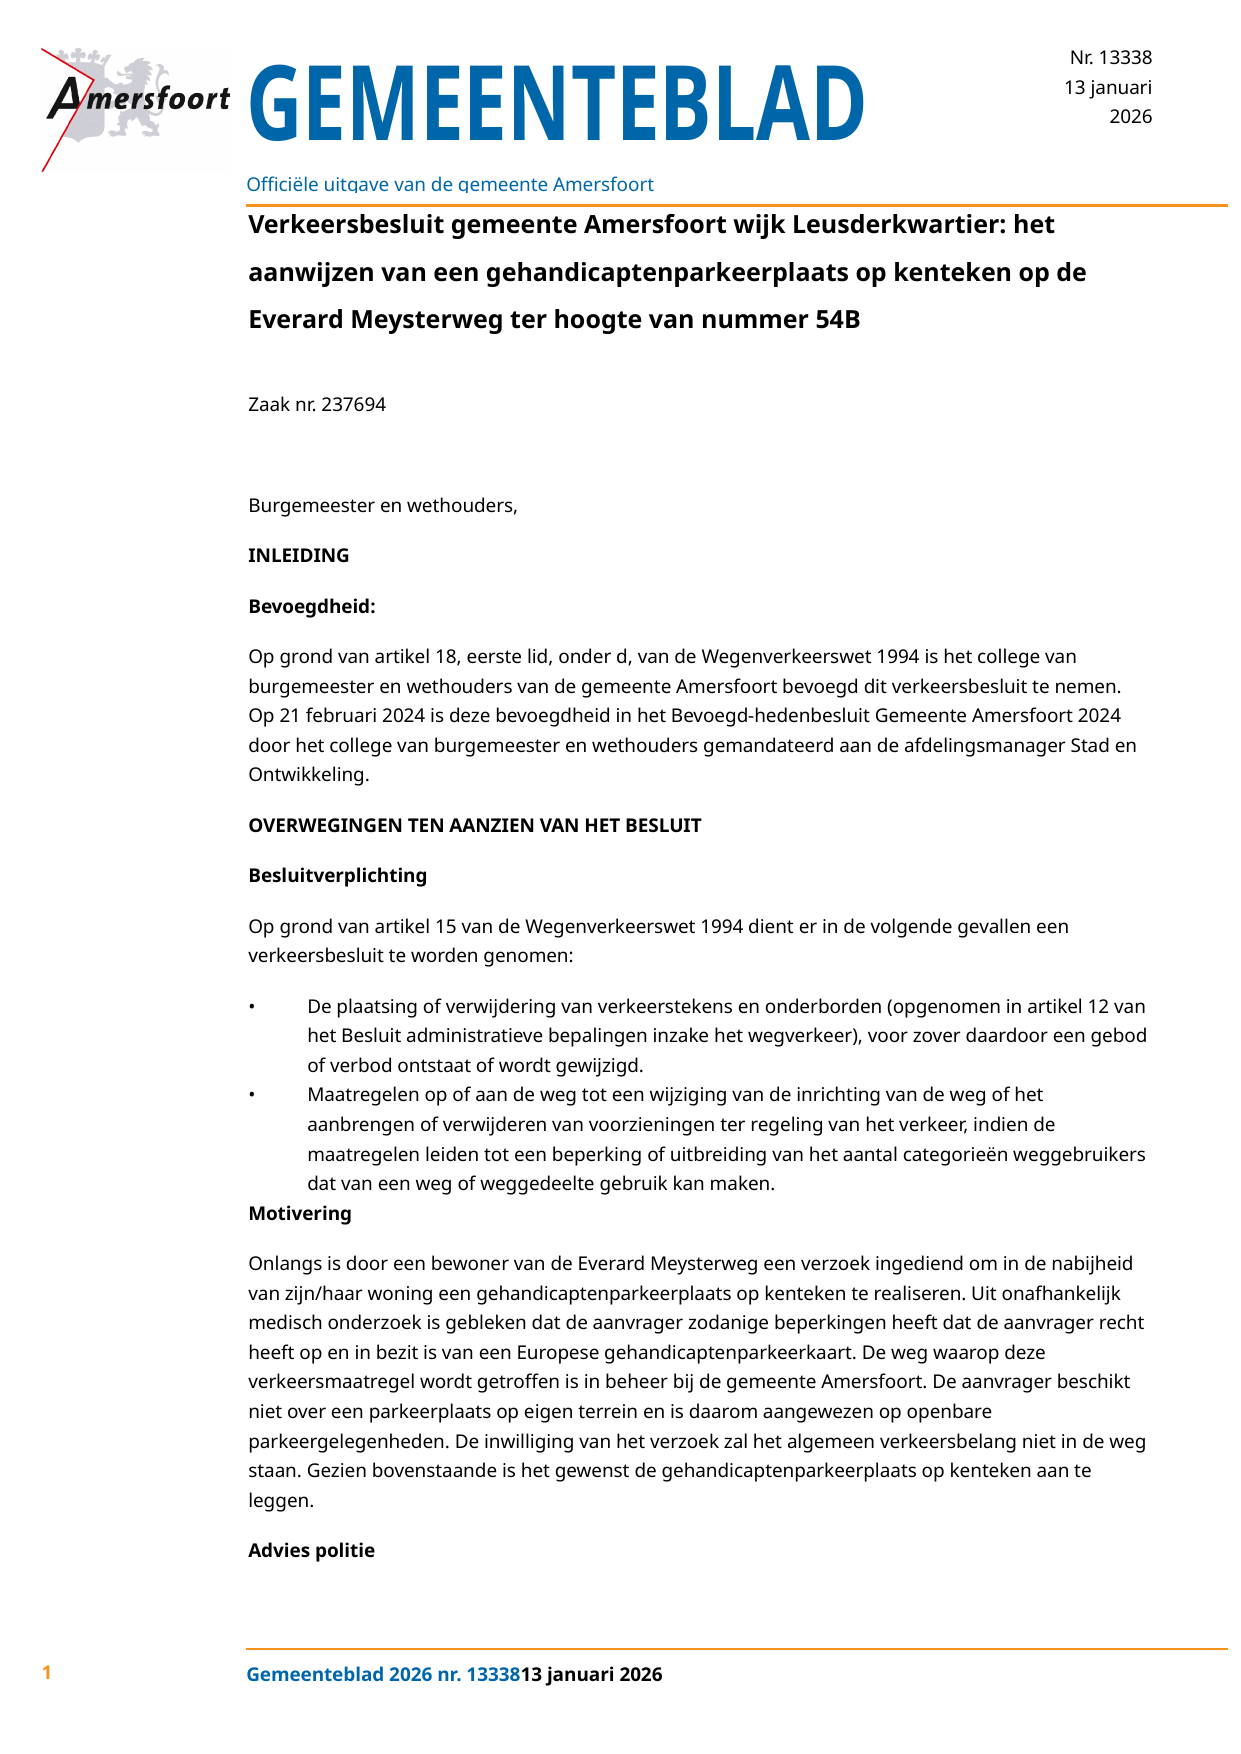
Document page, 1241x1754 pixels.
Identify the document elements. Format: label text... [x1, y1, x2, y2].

list Maatregelen op of aan de weg tot een wijziging van de inrichting van de weg of het aanbrengen of verwijderen van voorzieningen ter regeling van het verkeer, indien de maatregelen leiden tot een beperking of uitbreiding van het aantal categorieën weggebruikers dat van een weg of weggedeelte gebruik kan maken. [248, 1082, 1152, 1196]
text INLEIDING [248, 542, 1152, 568]
picture [41, 47, 231, 172]
text Motivering [248, 1200, 1152, 1226]
text Verkeersbesluit gemeente Amersfoort wijk Leusderkwartier: het aanwijzen van een gehandicaptenparkeerplaats op kenteken op de Everard Meysterweg ter hoogte van nummer 54B [248, 207, 1152, 336]
text Bevoegdheid: [248, 593, 1152, 619]
text Onlangs is door een bewoner van de Everard Meysterweg een verzoek ingediend om in de nabijheid van zijn/haar woning een gehandicaptenparkeerplaats op kenteken te realiseren. Uit onafhankelijk medisch onderzoek is gebleken dat de aanvrager zodanige beperkingen heeft dat de aanvrager recht heeft op en in bezit is van een Europese gehandicaptenparkeerkaart. De weg waarop deze verkeersmaatregel wordt getroffen is in beheer bij de gemeente Amersfoort. De aanvrager beschikt niet over een parkeerplaats op eigen terrein en is daarom aangewezen op openbare parkeergelegenheden. De inwilliging van het verzoek zal het algemeen verkeersbelang niet in de weg staan. Gezien bovenstaande is het gewenst de gehandicaptenparkeerplaats op kenteken aan te leggen. [248, 1250, 1152, 1513]
text Advies politie [248, 1537, 1152, 1563]
list De plaatsing of verwijdering van verkeerstekens en onderborden (opgenomen in artikel 12 van het Besluit administratieve bepalingen inzake het wegverkeer), voor zover daardoor een gebod of verbod ontstaat of wordt gewijzigd. [248, 993, 1152, 1078]
text Op grond van artikel 18, eerste lid, onder d, van de Wegenverkeerswet 1994 is het college van burgemeester en wethouders van de gemeente Amersfoort bevoegd dit verkeersbesluit te nemen. Op 21 februari 2024 is deze bevoegdheid in het Bevoegd-hedenbesluit Gemeente Amersfoort 2024 door het college van burgemeester en wethouders gemandateerd aan de afdelingsmanager Stad en Ontwikkeling. [248, 643, 1152, 787]
text Besluitverplichting [248, 862, 1152, 888]
text Zaak nr. 237694 [248, 391, 1152, 417]
text OVERWEGINGEN TEN AANZIEN VAN HET BESLUIT [248, 812, 1152, 838]
text Burgemeester en wethouders, [248, 492, 1152, 518]
text Op grond van artikel 15 van de Wegenverkeerswet 1994 dient er in de volgende gevallen een verkeersbesluit te worden genomen: [248, 913, 1152, 968]
